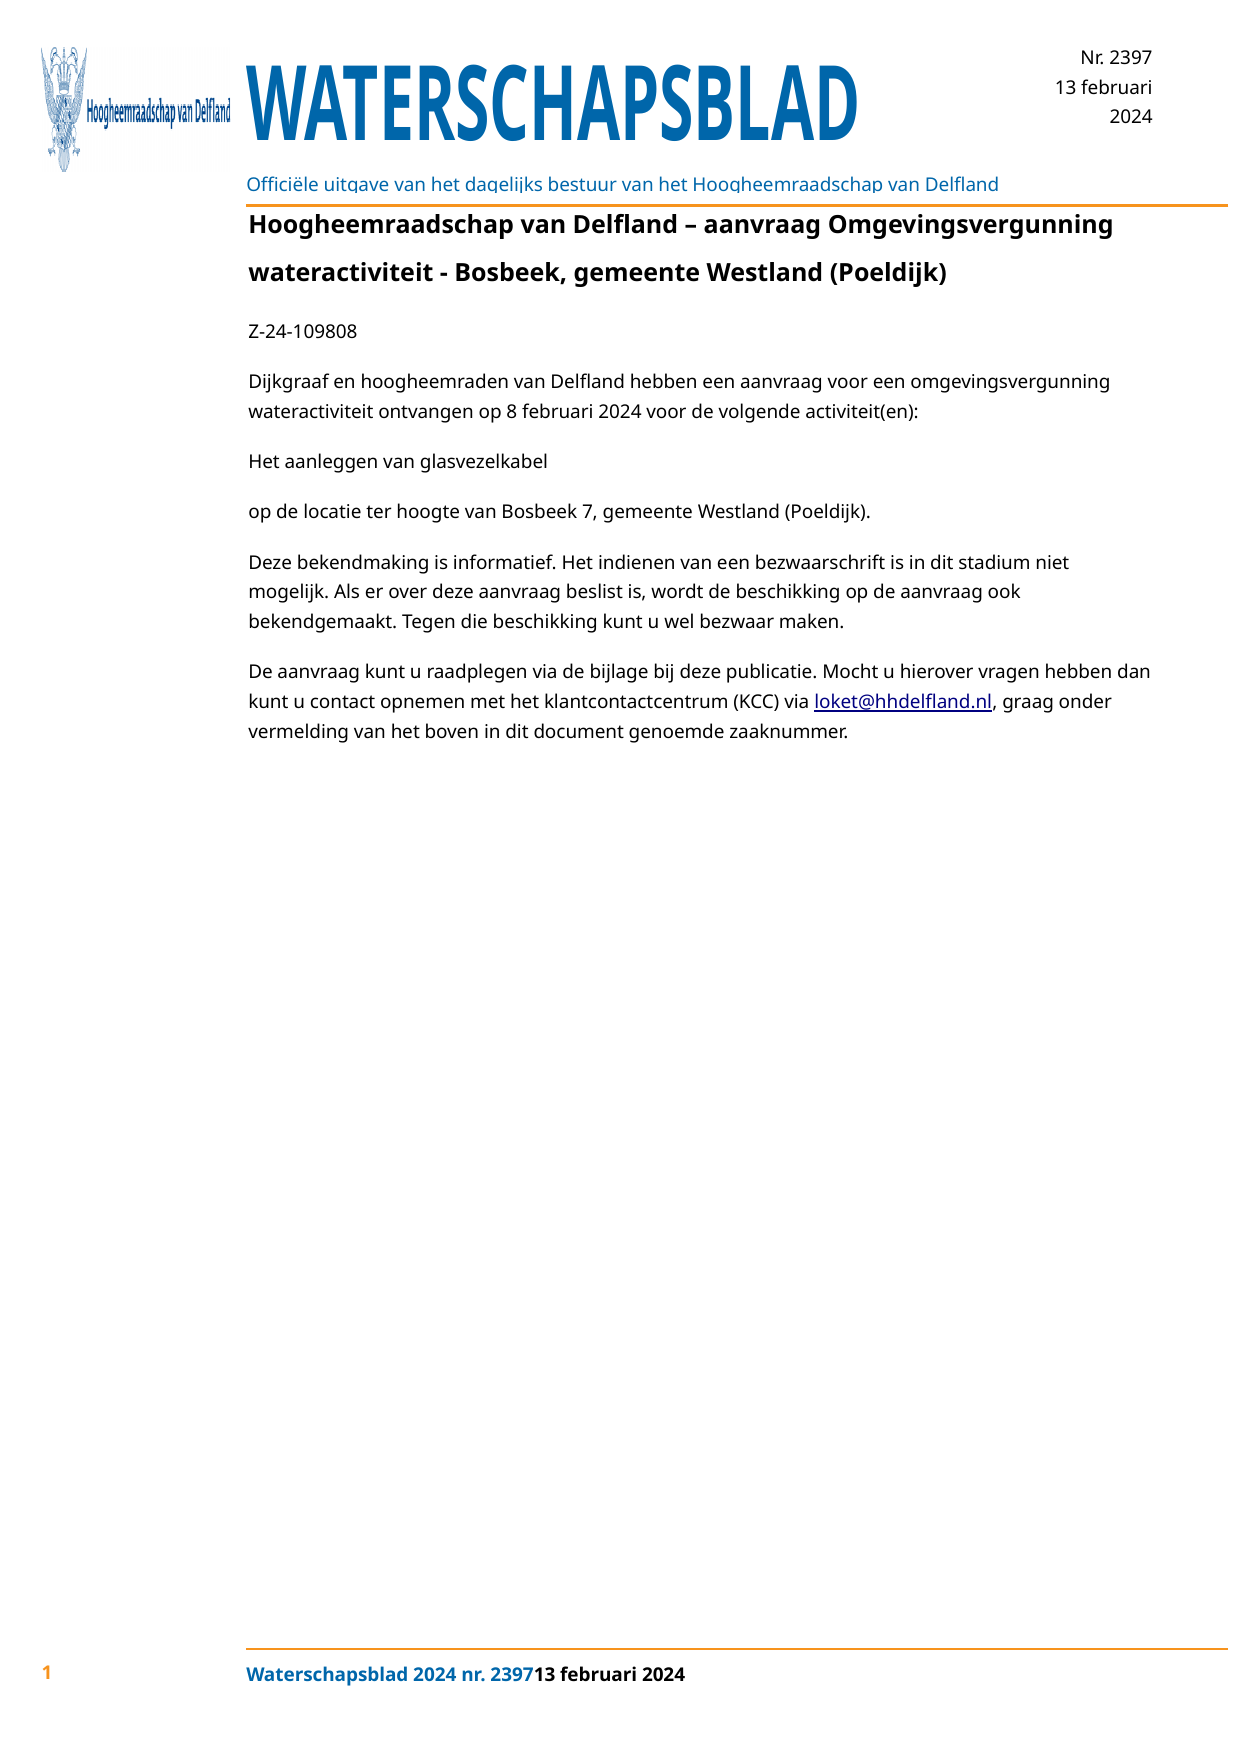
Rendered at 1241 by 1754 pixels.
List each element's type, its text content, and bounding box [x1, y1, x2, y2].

text Het aanleggen van glasvezelkabel [248, 448, 1152, 474]
picture [41, 47, 231, 172]
text De aanvraag kunt u raadplegen via de bijlage bij deze publicatie. Mocht u hierover vragen hebben dan kunt u contact opnemen met het klantcontactcentrum (KCC) via loket@hhdelfland.nl, graag onder vermelding van het boven in dit document genoemde zaaknummer. [248, 659, 1152, 744]
text Hoogheemraadschap van Delfland – aanvraag Omgevingsvergunning wateractiviteit - Bosbeek, gemeente Westland (Poeldijk) [248, 207, 1152, 288]
text op de locatie ter hoogte van Bosbeek 7, gemeente Westland (Poeldijk). [248, 499, 1152, 524]
text Deze bekendmaking is informatief. Het indienen van een bezwaarschrift is in dit stadium niet mogelijk. Als er over deze aanvraag beslist is, wordt de beschikking op de aanvraag ook bekendgemaakt. Tegen die beschikking kunt u wel bezwaar maken. [248, 549, 1152, 634]
text Z-24-109808 [248, 318, 1152, 344]
text Dijkgraaf en hoogheemraden van Delfland hebben een aanvraag voor een omgevingsvergunning wateractiviteit ontvangen op 8 februari 2024 voor de volgende activiteit(en): [248, 368, 1152, 424]
